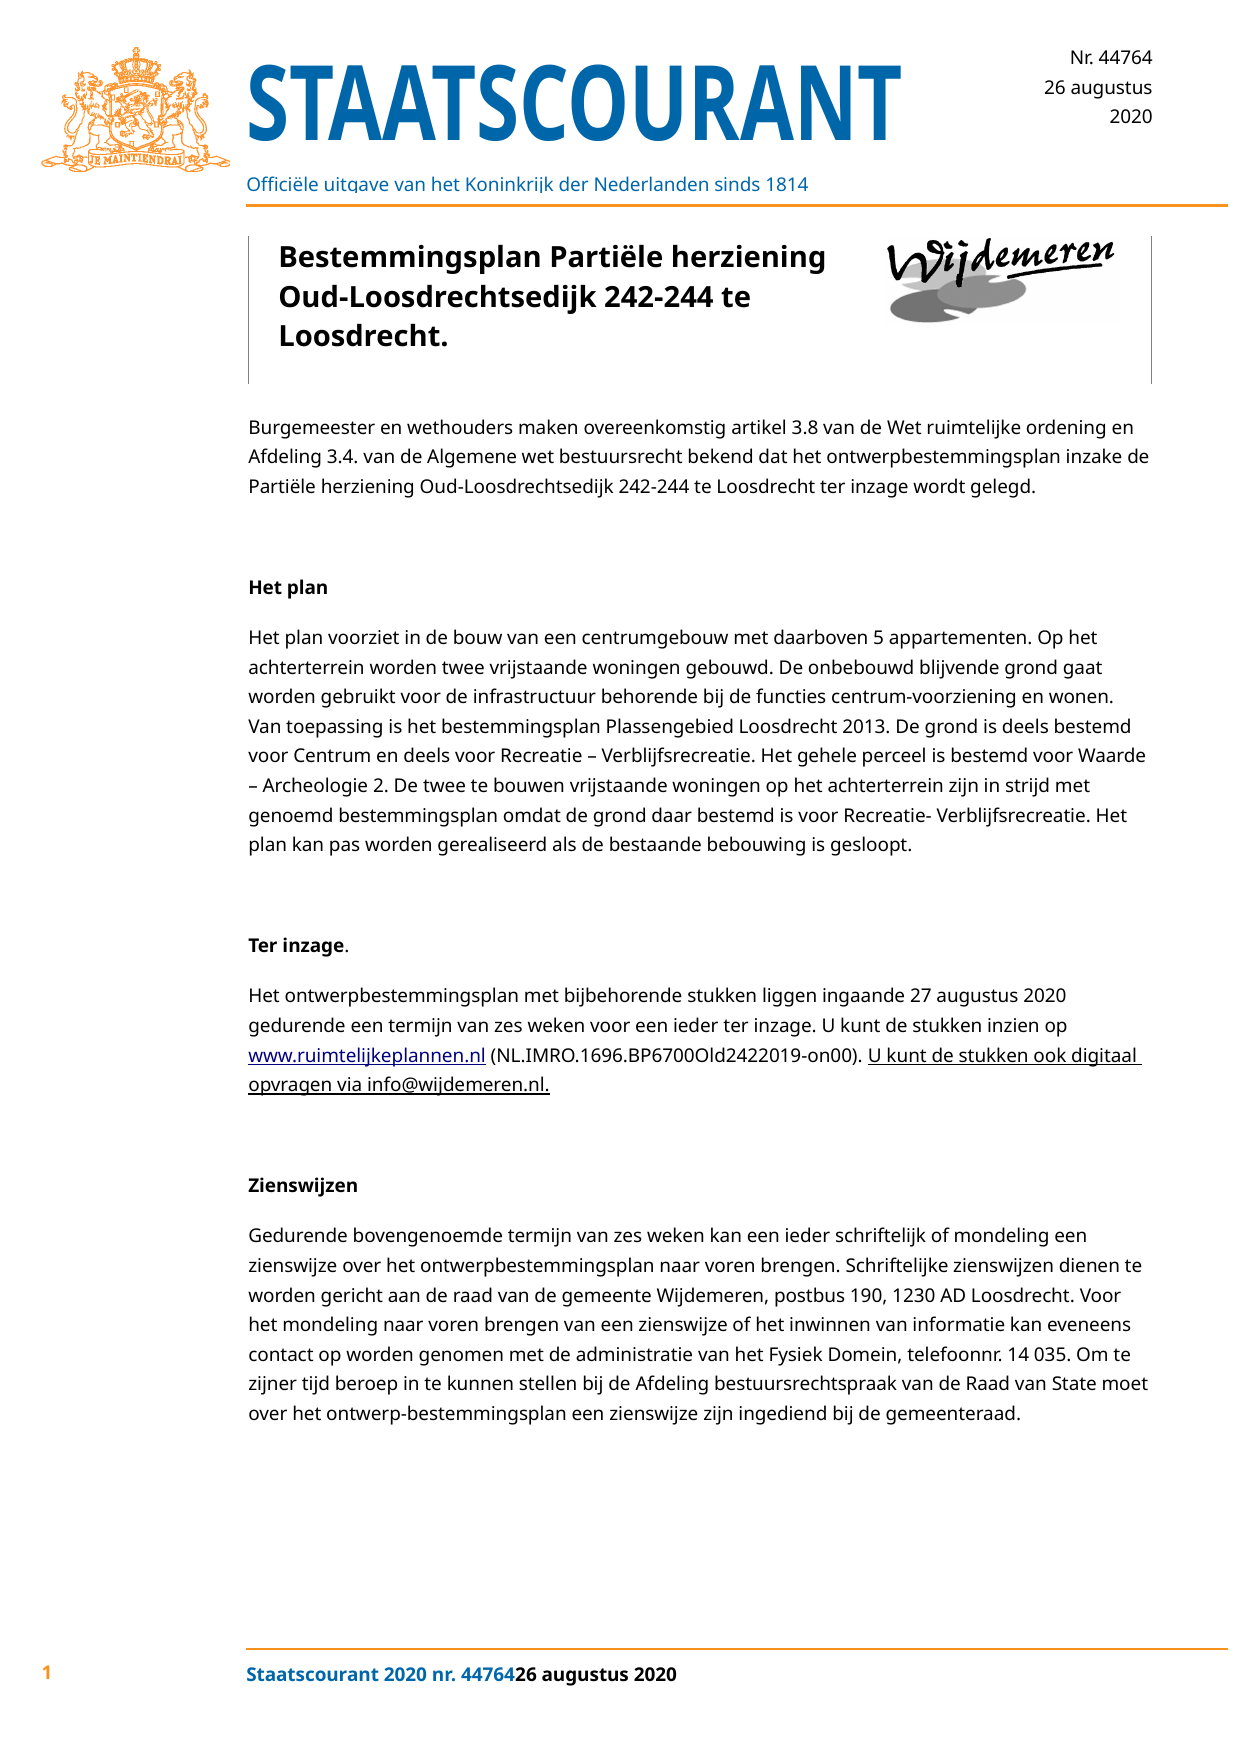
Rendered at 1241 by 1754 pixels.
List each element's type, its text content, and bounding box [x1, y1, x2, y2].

text Het ontwerpbestemmingsplan met bijbehorende stukken liggen ingaande 27 augustus 2020 gedurende een termijn van zes weken voor een ieder ter inzage. U kunt de stukken inzien op www.ruimtelijkeplannen.nl (NL.IMRO.1696.BP6700Old2422019-on00). U kunt de stukken ook digitaal opvragen via info@wijdemeren.nl. [248, 983, 1152, 1097]
text Burgemeester en wethouders maken overeenkomstig artikel 3.8 van de Wet ruimtelijke ordening en Afdeling 3.4. van de Algemene wet bestuursrecht bekend dat het ontwerpbestemmingsplan inzake de Partiële herziening Oud-Loosdrechtsedijk 242-244 te Loosdrecht ter inzage wordt gelegd. [248, 414, 1152, 499]
text Gedurende bovengenoemde termijn van zes weken kan een ieder schriftelijk of mondeling een zienswijze over het ontwerpbestemmingsplan naar voren brengen. Schriftelijke zienswijzen dienen te worden gericht aan de raad van de gemeente Wijdemeren, postbus 190, 1230 AD Loosdrecht. Voor het mondeling naar voren brengen van een zienswijze of het inwinnen van informatie kan eveneens contact op worden genomen met de administratie van het Fysiek Domein, telefoonnr. 14 035. Om te zijner tijd beroep in te kunnen stellen bij de Afdeling bestuursrechtspraak van de Raad van State moet over het ontwerp-bestemmingsplan een zienswijze zijn ingediend bij de gemeenteraad. [248, 1223, 1152, 1426]
table_header [850, 236, 1151, 384]
text Het plan [248, 574, 1152, 600]
text Zienswijzen [248, 1172, 1152, 1198]
text Ter inzage. [248, 932, 1152, 958]
picture [41, 47, 231, 172]
table_header Bestemmingsplan Partiële herziening Oud-Loosdrechtsedijk 242-244 te Loosdrecht. [249, 236, 850, 384]
text Het plan voorziet in de bouw van een centrumgebouw met daarboven 5 appartementen. Op het achterterrein worden twee vrijstaande woningen gebouwd. De onbebouwd blijvende grond gaat worden gebruikt voor de infrastructuur behorende bij de functies centrum-voorziening en wonen. Van toepassing is het bestemmingsplan Plassengebied Loosdrecht 2013. De grond is deels bestemd voor Centrum en deels voor Recreatie – Verblijfsrecreatie. Het gehele perceel is bestemd voor Waarde – Archeologie 2. De twee te bouwen vrijstaande woningen op het achterterrein zijn in strijd met genoemd bestemmingsplan omdat de grond daar bestemd is voor Recreatie- Verblijfsrecreatie. Het plan kan pas worden gerealiseerd als de bestaande bebouwing is gesloopt. [248, 624, 1152, 857]
picture [882, 236, 1119, 325]
